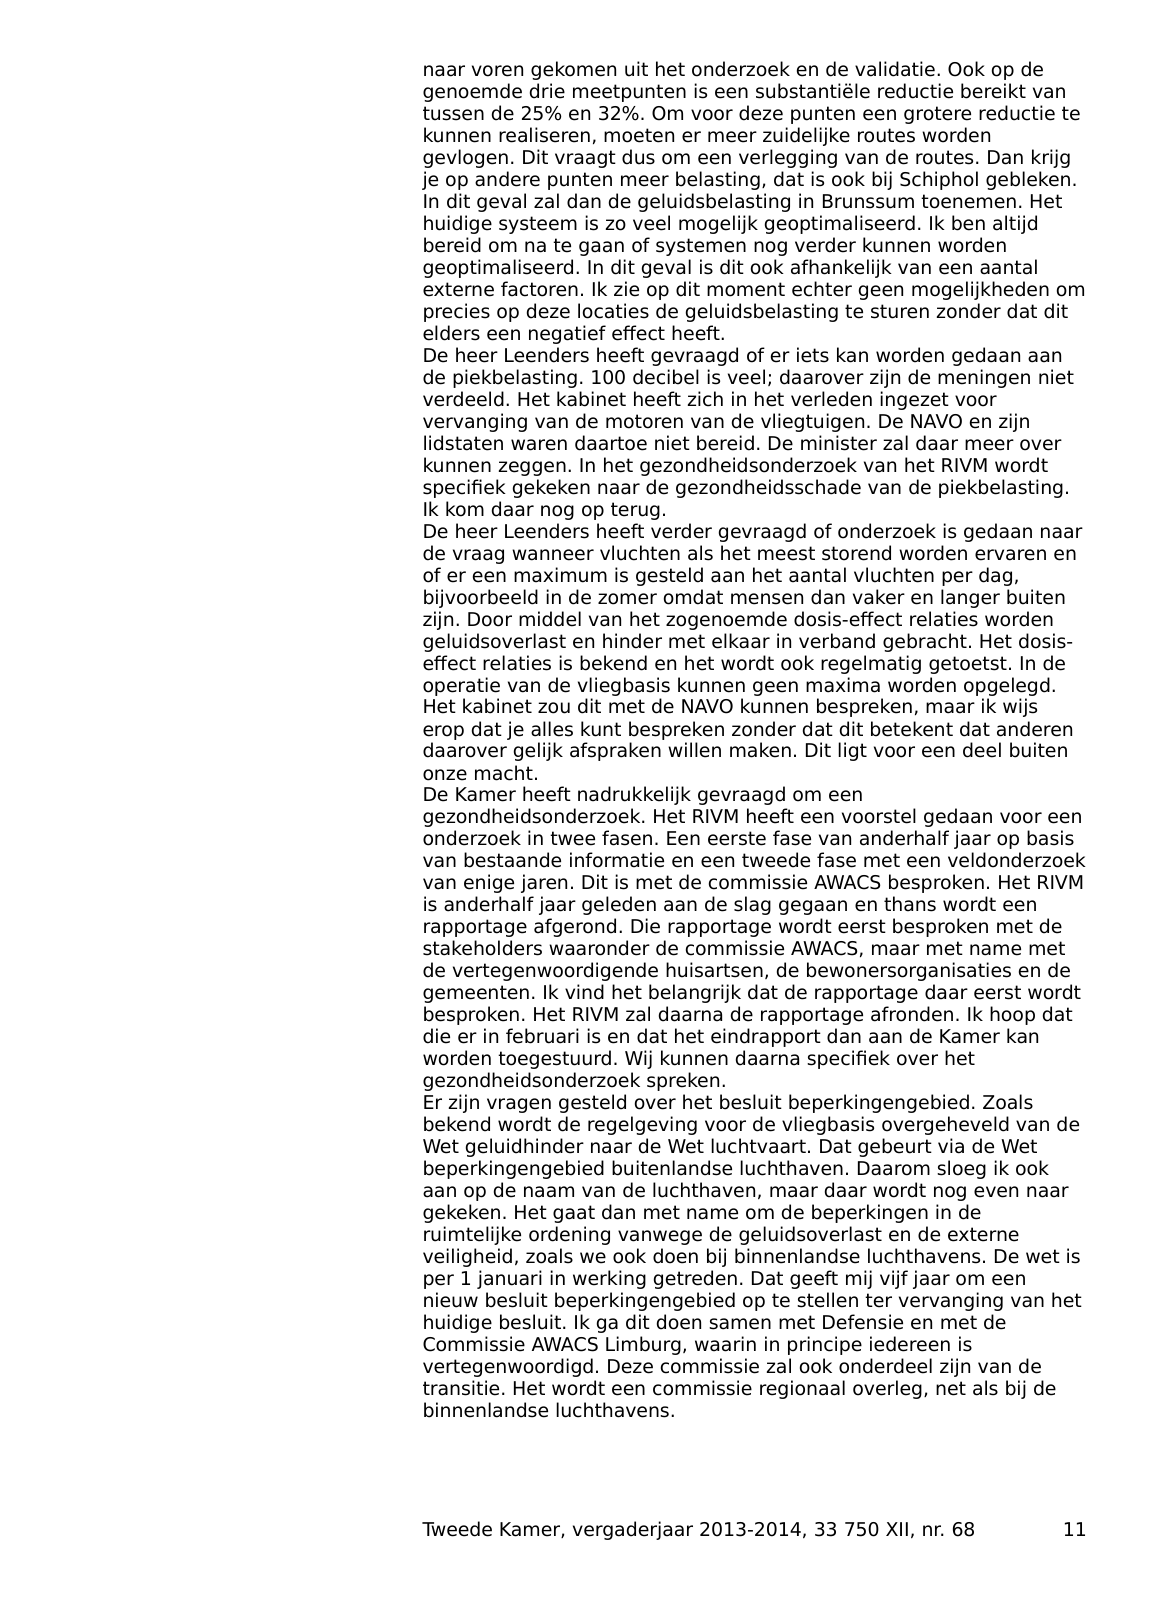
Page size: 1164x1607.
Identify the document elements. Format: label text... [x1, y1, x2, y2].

text naar voren gekomen uit het onderzoek en de validatie. Ook op de genoemde drie meetpunten is een substantiële reductie bereikt van tussen de 25% en 32%. Om voor deze punten een grotere reductie te kunnen realiseren, moeten er meer zuidelijke routes worden gevlogen. Dit vraagt dus om een verlegging van de routes. Dan krijg je op andere punten meer belasting, dat is ook bij Schiphol gebleken. In dit geval zal dan de geluidsbelasting in Brunssum toenemen. Het huidige systeem is zo veel mogelijk geoptimaliseerd. Ik ben altijd bereid om na te gaan of systemen nog verder kunnen worden geoptimaliseerd. In dit geval is dit ook afhankelijk van een aantal externe factoren. Ik zie op dit moment echter geen mogelijkheden om precies op deze locaties de geluidsbelasting te sturen zonder dat dit elders een negatief effect heeft. [422, 59, 1087, 345]
text De Kamer heeft nadrukkelijk gevraagd om een gezondheidsonderzoek. Het RIVM heeft een voorstel gedaan voor een onderzoek in twee fasen. Een eerste fase van anderhalf jaar op basis van bestaande informatie en een tweede fase met een veldonderzoek van enige jaren. Dit is met de commissie AWACS besproken. Het RIVM is anderhalf jaar geleden aan de slag gegaan en thans wordt een rapportage afgerond. Die rapportage wordt eerst besproken met de stakeholders waaronder de commissie AWACS, maar met name met de vertegenwoordigende huisartsen, de bewonersorganisaties en de gemeenten. Ik vind het belangrijk dat de rapportage daar eerst wordt besproken. Het RIVM zal daarna de rapportage afronden. Ik hoop dat die er in februari is en dat het eindrapport dan aan de Kamer kan worden toegestuurd. Wij kunnen daarna specifiek over het gezondheidsonderzoek spreken. [422, 784, 1087, 1092]
text De heer Leenders heeft gevraagd of er iets kan worden gedaan aan de piekbelasting. 100 decibel is veel; daarover zijn de meningen niet verdeeld. Het kabinet heeft zich in het verleden ingezet voor vervanging van de motoren van de vliegtuigen. De NAVO en zijn lidstaten waren daartoe niet bereid. De minister zal daar meer over kunnen zeggen. In het gezondheidsonderzoek van het RIVM wordt specifiek gekeken naar de gezondheidsschade van de piekbelasting. Ik kom daar nog op terug. [422, 345, 1087, 521]
text Er zijn vragen gesteld over het besluit beperkingengebied. Zoals bekend wordt de regelgeving voor de vliegbasis overgeheveld van de Wet geluidhinder naar de Wet luchtvaart. Dat gebeurt via de Wet beperkingengebied buitenlandse luchthaven. Daarom sloeg ik ook aan op de naam van de luchthaven, maar daar wordt nog even naar gekeken. Het gaat dan met name om de beperkingen in de ruimtelijke ordening vanwege de geluidsoverlast en de externe veiligheid, zoals we ook doen bij binnenlandse luchthavens. De wet is per 1 januari in werking getreden. Dat geeft mij vijf jaar om een nieuw besluit beperkingengebied op te stellen ter vervanging van het huidige besluit. Ik ga dit doen samen met Defensie en met de Commissie AWACS Limburg, waarin in principe iedereen is vertegenwoordigd. Deze commissie zal ook onderdeel zijn van de transitie. Het wordt een commissie regionaal overleg, net als bij de binnenlandse luchthavens. [422, 1092, 1087, 1422]
text De heer Leenders heeft verder gevraagd of onderzoek is gedaan naar de vraag wanneer vluchten als het meest storend worden ervaren en of er een maximum is gesteld aan het aantal vluchten per dag, bijvoorbeeld in de zomer omdat mensen dan vaker en langer buiten zijn. Door middel van het zogenoemde dosis-effect relaties worden geluidsoverlast en hinder met elkaar in verband gebracht. Het dosis-effect relaties is bekend en het wordt ook regelmatig getoetst. In de operatie van de vliegbasis kunnen geen maxima worden opgelegd. Het kabinet zou dit met de NAVO kunnen bespreken, maar ik wijs erop dat je alles kunt bespreken zonder dat dit betekent dat anderen daarover gelijk afspraken willen maken. Dit ligt voor een deel buiten onze macht. [422, 521, 1087, 784]
